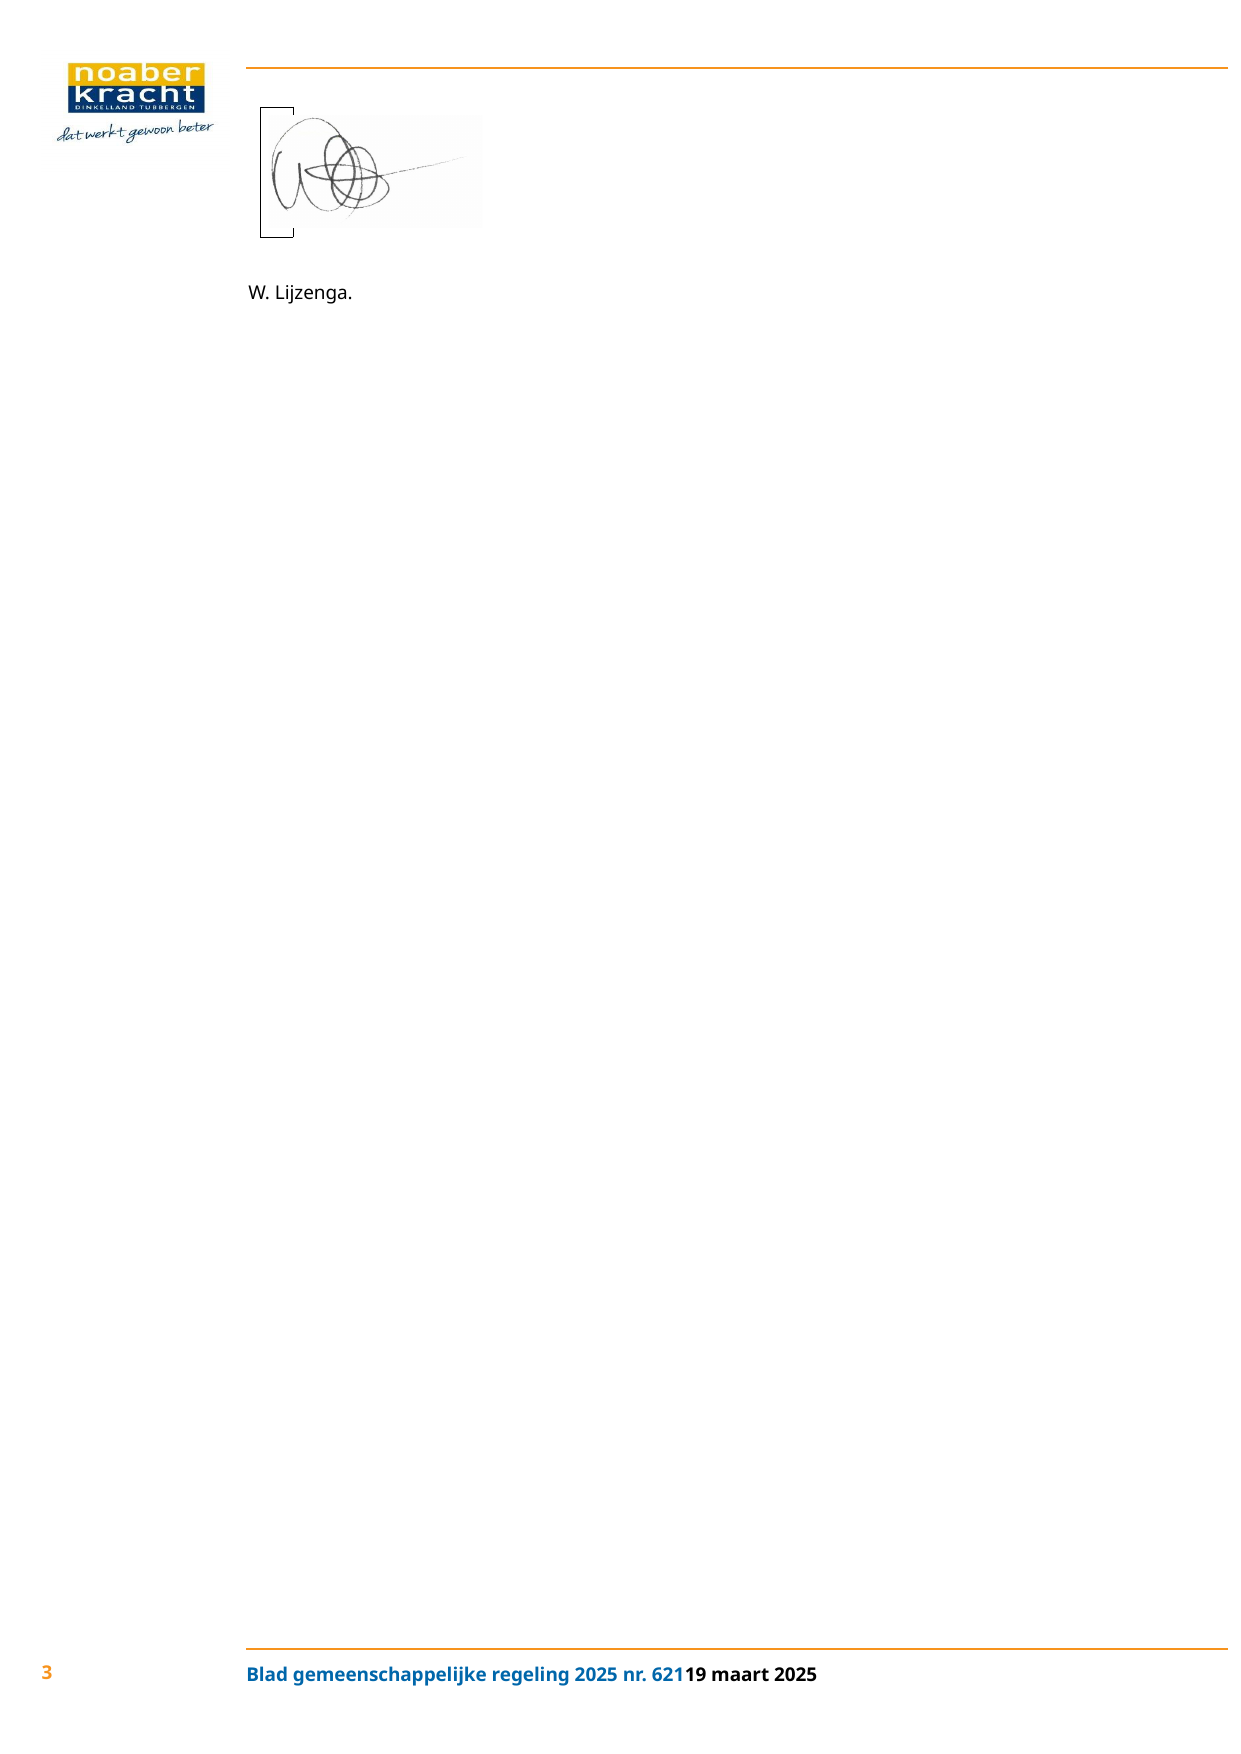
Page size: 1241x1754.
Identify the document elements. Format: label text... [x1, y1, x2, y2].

text W. Lijzenga. [248, 279, 1152, 305]
picture [268, 115, 483, 228]
picture [41, 47, 231, 172]
